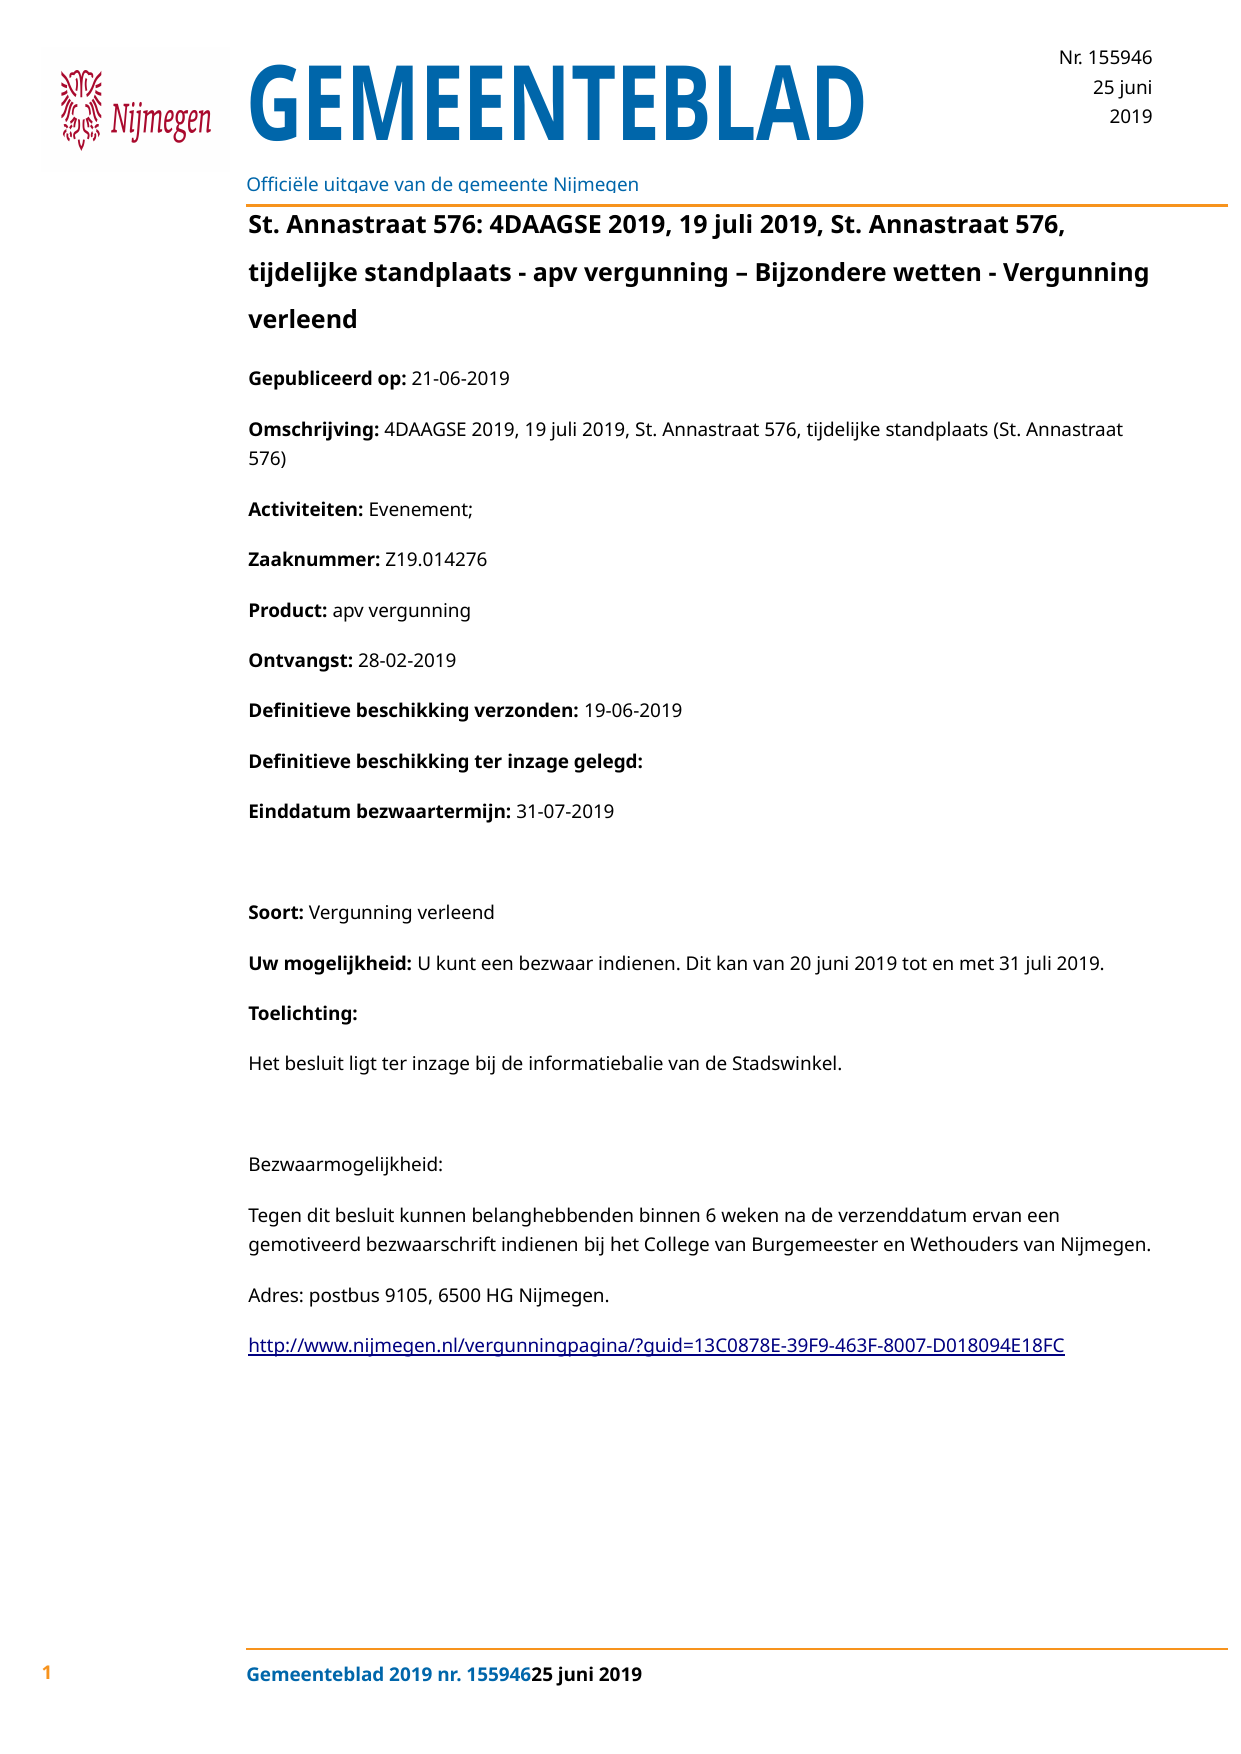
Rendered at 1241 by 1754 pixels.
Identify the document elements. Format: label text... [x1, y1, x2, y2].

picture [41, 47, 231, 172]
text Activiteiten: Evenement; [248, 496, 1152, 522]
text Het besluit ligt ter inzage bij de informatiebalie van de Stadswinkel. [248, 1051, 1152, 1076]
text St. Annastraat 576: 4DAAGSE 2019, 19 juli 2019, St. Annastraat 576, tijdelijke standplaats - apv vergunning – Bijzondere wetten - Vergunning verleend [248, 207, 1152, 336]
text Einddatum bezwaartermijn: 31-07-2019 [248, 798, 1152, 824]
text Tegen dit besluit kunnen belanghebbenden binnen 6 weken na de verzenddatum ervan een gemotiveerd bezwaarschrift indienen bij het College van Burgemeester en Wethouders van Nijmegen. [248, 1202, 1152, 1257]
text Zaaknummer: Z19.014276 [248, 546, 1152, 572]
text Bezwaarmogelijkheid: [248, 1151, 1152, 1177]
text Definitieve beschikking verzonden: 19-06-2019 [248, 698, 1152, 723]
text Adres: postbus 9105, 6500 HG Nijmegen. [248, 1282, 1152, 1307]
text Omschrijving: 4DAAGSE 2019, 19 juli 2019, St. Annastraat 576, tijdelijke standplaats (St. Annastraat 576) [248, 416, 1152, 471]
text Product: apv vergunning [248, 597, 1152, 622]
text Definitieve beschikking ter inzage gelegd: [248, 748, 1152, 774]
text Toelichting: [248, 1000, 1152, 1026]
text Ontvangst: 28-02-2019 [248, 647, 1152, 673]
text Soort: Vergunning verleend [248, 899, 1152, 925]
text http://www.nijmegen.nl/vergunningpagina/?guid=13C0878E-39F9-463F-8007-D018094E18FC [248, 1332, 1152, 1358]
text Uw mogelijkheid: U kunt een bezwaar indienen. Dit kan van 20 juni 2019 tot en met 31 juli 2019. [248, 950, 1152, 975]
text Gepubliceerd op: 21-06-2019 [248, 366, 1152, 391]
